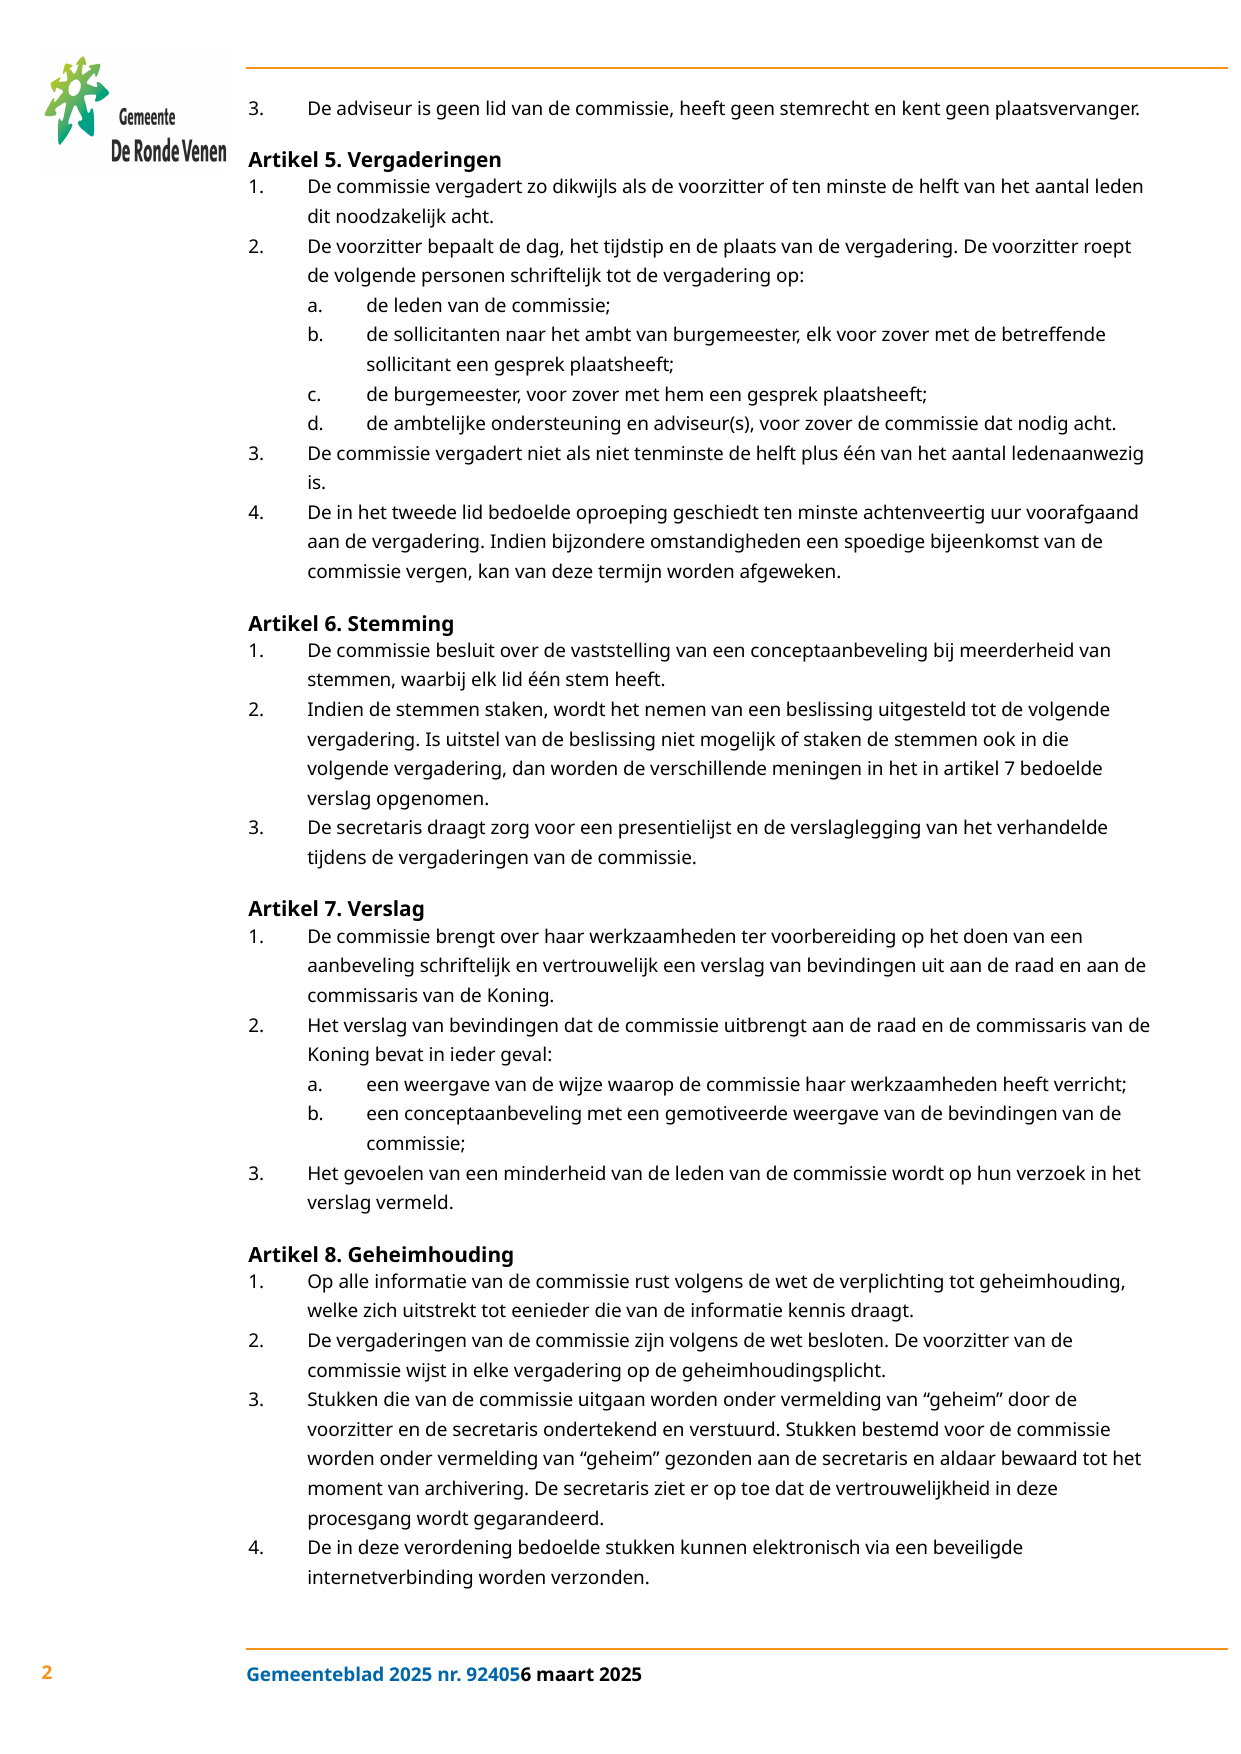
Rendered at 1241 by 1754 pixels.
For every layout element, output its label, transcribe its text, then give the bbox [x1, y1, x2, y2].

text Artikel 7. Verslag [248, 894, 1152, 923]
list De in het tweede lid bedoelde oproeping geschiedt ten minste achtenveertig uur voorafgaand aan de vergadering. Indien bijzondere omstandigheden een spoedige bijeenkomst van de commissie vergen, kan van deze termijn worden afgeweken. [248, 499, 1152, 584]
list De secretaris draagt zorg voor een presentielijst en de verslaglegging van het verhandelde tijdens de vergaderingen van de commissie. [248, 814, 1152, 870]
list de ambtelijke ondersteuning en adviseur(s), voor zover de commissie dat nodig acht. [307, 410, 1152, 436]
list de burgemeester, voor zover met hem een gesprek plaatsheeft; [307, 381, 1152, 406]
picture [41, 47, 231, 172]
text Artikel 8. Geheimhouding [248, 1240, 1152, 1268]
list De vergaderingen van de commissie zijn volgens de wet besloten. De voorzitter van de commissie wijst in elke vergadering op de geheimhoudingsplicht. [248, 1327, 1152, 1383]
list een weergave van de wijze waarop de commissie haar werkzaamheden heeft verricht; [307, 1071, 1152, 1097]
list De in deze verordening bedoelde stukken kunnen elektronisch via een beveiligde internetverbinding worden verzonden. [248, 1534, 1152, 1590]
text Artikel 5. Vergaderingen [248, 145, 1152, 174]
list een conceptaanbeveling met een gemotiveerde weergave van de bevindingen van de commissie; [307, 1101, 1152, 1156]
list De commissie brengt over haar werkzaamheden ter voorbereiding op het doen van een aanbeveling schriftelijk en vertrouwelijk een verslag van bevindingen uit aan de raad en aan de commissaris van de Koning. [248, 923, 1152, 1008]
list Indien de stemmen staken, wordt het nemen van een beslissing uitgesteld tot de volgende vergadering. Is uitstel van de beslissing niet mogelijk of staken de stemmen ook in die volgende vergadering, dan worden de verschillende meningen in het in artikel 7 bedoelde verslag opgenomen. [248, 696, 1152, 811]
list De commissie vergadert niet als niet tenminste de helft plus één van het aantal ledenaanwezig is. [248, 440, 1152, 495]
list De commissie besluit over de vaststelling van een conceptaanbeveling bij meerderheid van stemmen, waarbij elk lid één stem heeft. [248, 637, 1152, 692]
list de sollicitanten naar het ambt van burgemeester, elk voor zover met de betreffende sollicitant een gesprek plaatsheeft; [307, 322, 1152, 377]
list De adviseur is geen lid van de commissie, heeft geen stemrecht en kent geen plaatsvervanger. [248, 95, 1152, 121]
list Het verslag van bevindingen dat de commissie uitbrengt aan de raad en de commissaris van de Koning bevat in ieder geval: [248, 1012, 1152, 1067]
text Artikel 6. Stemming [248, 609, 1152, 637]
list Het gevoelen van een minderheid van de leden van de commissie wordt op hun verzoek in het verslag vermeld. [248, 1160, 1152, 1215]
list Op alle informatie van de commissie rust volgens de wet de verplichting tot geheimhouding, welke zich uitstrekt tot eenieder die van de informatie kennis draagt. [248, 1268, 1152, 1323]
list De voorzitter bepaalt de dag, het tijdstip en de plaats van de vergadering. De voorzitter roept de volgende personen schriftelijk tot de vergadering op: [248, 233, 1152, 288]
list Stukken die van de commissie uitgaan worden onder vermelding van “geheim” door de voorzitter en de secretaris ondertekend en verstuurd. Stukken bestemd voor de commissie worden onder vermelding van “geheim” gezonden aan de secretaris en aldaar bewaard tot het moment van archivering. De secretaris ziet er op toe dat de vertrouwelijkheid in deze procesgang wordt gegarandeerd. [248, 1386, 1152, 1531]
list de leden van de commissie; [307, 292, 1152, 318]
list De commissie vergadert zo dikwijls als de voorzitter of ten minste de helft van het aantal leden dit noodzakelijk acht. [248, 174, 1152, 229]
